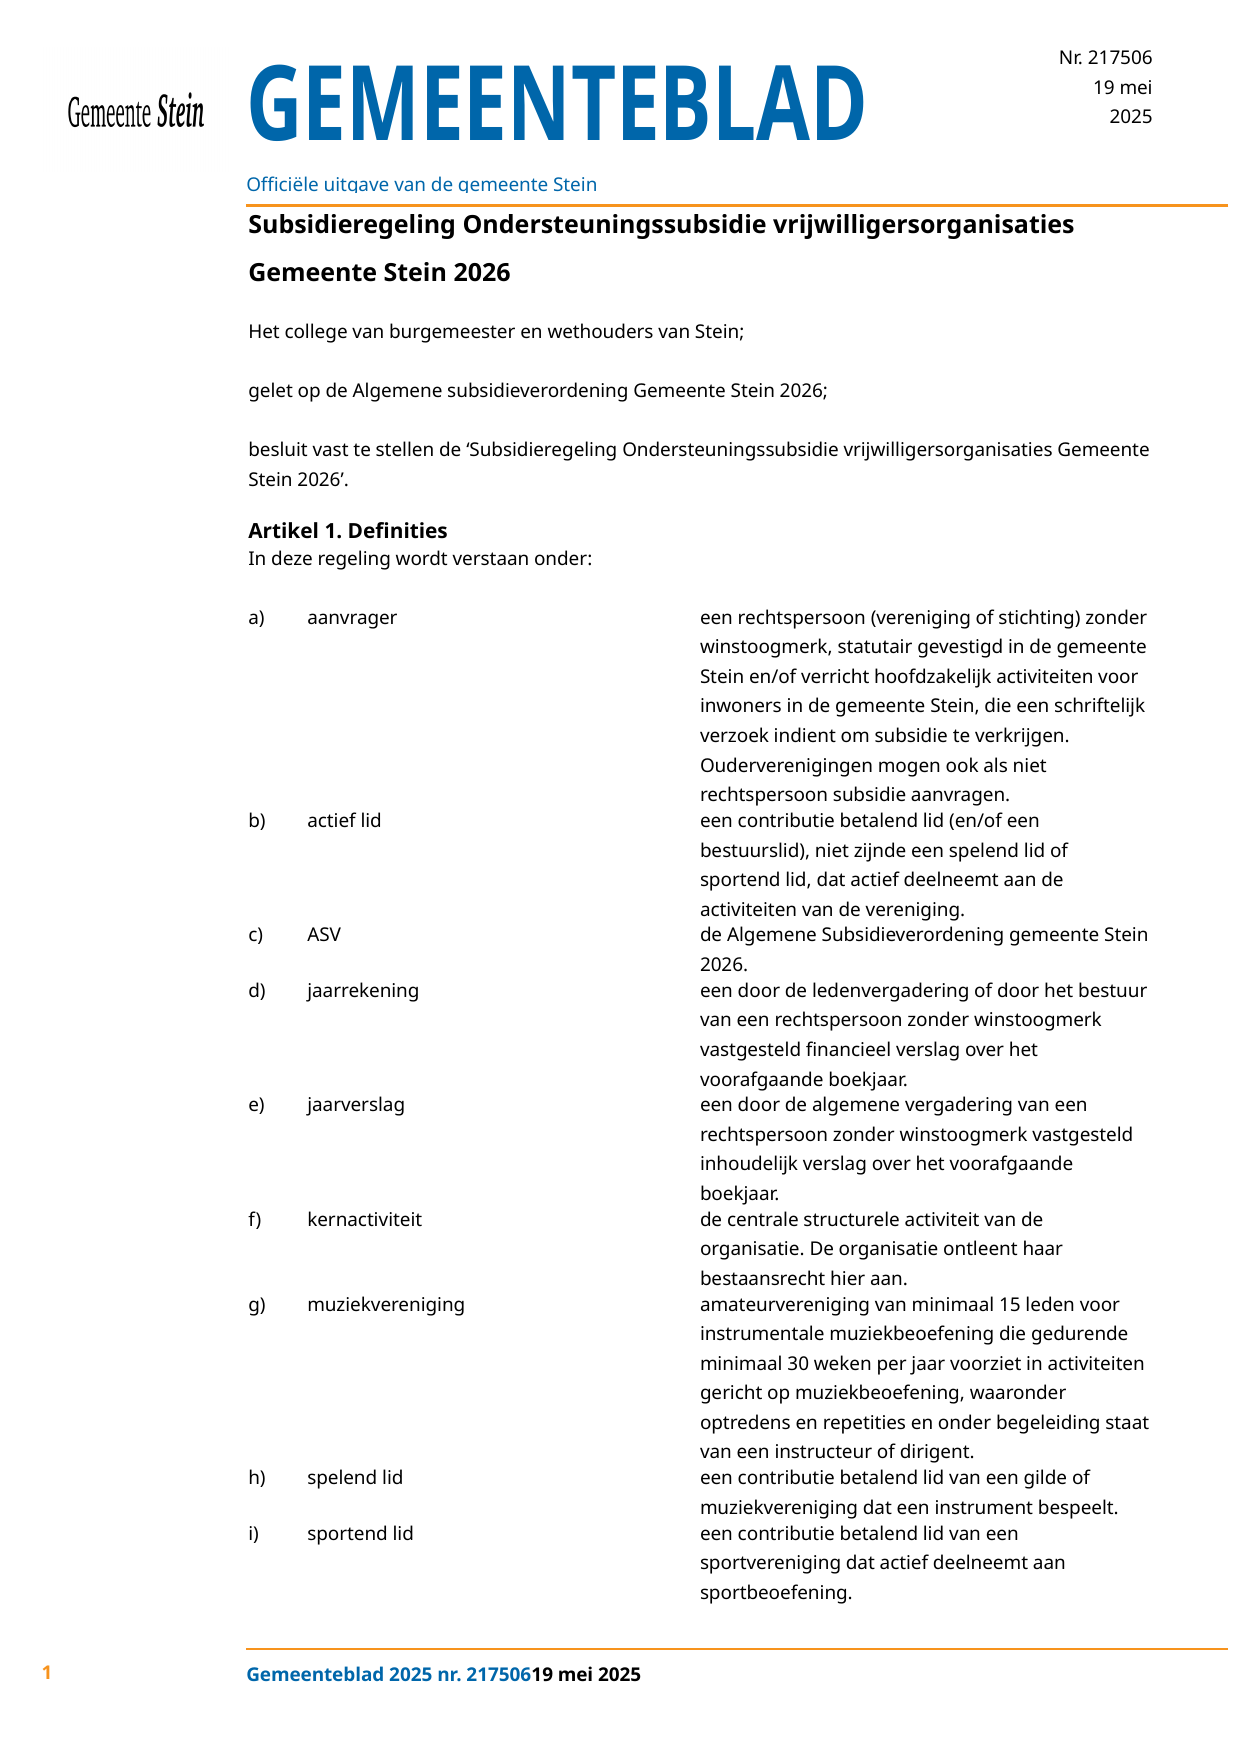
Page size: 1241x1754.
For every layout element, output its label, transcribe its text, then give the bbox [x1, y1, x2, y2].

table_cell een contributie betalend lid van een sportvereniging dat actief deelneemt aan sportbeoefening. [700, 1520, 1152, 1605]
table_cell de Algemene Subsidieverordening gemeente Stein 2026. [700, 922, 1152, 977]
text gelet op de Algemene subsidieverordening Gemeente Stein 2026; [248, 377, 1152, 403]
table_cell een contributie betalend lid (en/of een bestuurslid), niet zijnde een spelend lid of sportend lid, dat actief deelneemt aan de activiteiten van de vereniging. [700, 807, 1152, 922]
table_cell amateurvereniging van minimaal 15 leden voor instrumentale muziekbeoefening die gedurende minimaal 30 weken per jaar voorziet in activiteiten gericht op muziekbeoefening, waaronder optredens en repetities en onder begeleiding staat van een instructeur of dirigent. [700, 1291, 1152, 1464]
table_cell jaarrekening [248, 977, 700, 1091]
table_cell jaarverslag [248, 1091, 700, 1206]
table_cell spelend lid [248, 1465, 700, 1520]
table_cell kernactiviteit [248, 1206, 700, 1291]
text Subsidieregeling Ondersteuningssubsidie vrijwilligersorganisaties Gemeente Stein 2026 [248, 207, 1152, 288]
table_header een rechtspersoon (vereniging of stichting) zonder winstoogmerk, statutair gevestigd in de gemeente Stein en/of verricht hoofdzakelijk activiteiten voor inwoners in de gemeente Stein, die een schriftelijk verzoek indient om subsidie te verkrijgen. Ouderverenigingen mogen ook als niet rechtspersoon subsidie aanvragen. [700, 604, 1152, 807]
text besluit vast te stellen de ‘Subsidieregeling Ondersteuningssubsidie vrijwilligersorganisaties Gemeente Stein 2026’. [248, 436, 1152, 492]
text Het college van burgemeester en wethouders van Stein; [248, 318, 1152, 344]
table_header aanvrager [248, 604, 700, 807]
table_cell een door de algemene vergadering van een rechtspersoon zonder winstoogmerk vastgesteld inhoudelijk verslag over het voorafgaande boekjaar. [700, 1091, 1152, 1206]
table_cell actief lid [248, 807, 700, 922]
table_cell de centrale structurele activiteit van de organisatie. De organisatie ontleent haar bestaansrecht hier aan. [700, 1206, 1152, 1291]
table_cell een contributie betalend lid van een gilde of muziekvereniging dat een instrument bespeelt. [700, 1465, 1152, 1520]
table_cell sportend lid [248, 1520, 700, 1605]
picture [41, 47, 231, 172]
text In deze regeling wordt verstaan onder: [248, 545, 1152, 570]
text Artikel 1. Definities [248, 516, 1152, 545]
table_cell een door de ledenvergadering of door het bestuur van een rechtspersoon zonder winstoogmerk vastgesteld financieel verslag over het voorafgaande boekjaar. [700, 977, 1152, 1091]
table_cell ASV [248, 922, 700, 977]
table_cell muziekvereniging [248, 1291, 700, 1464]
